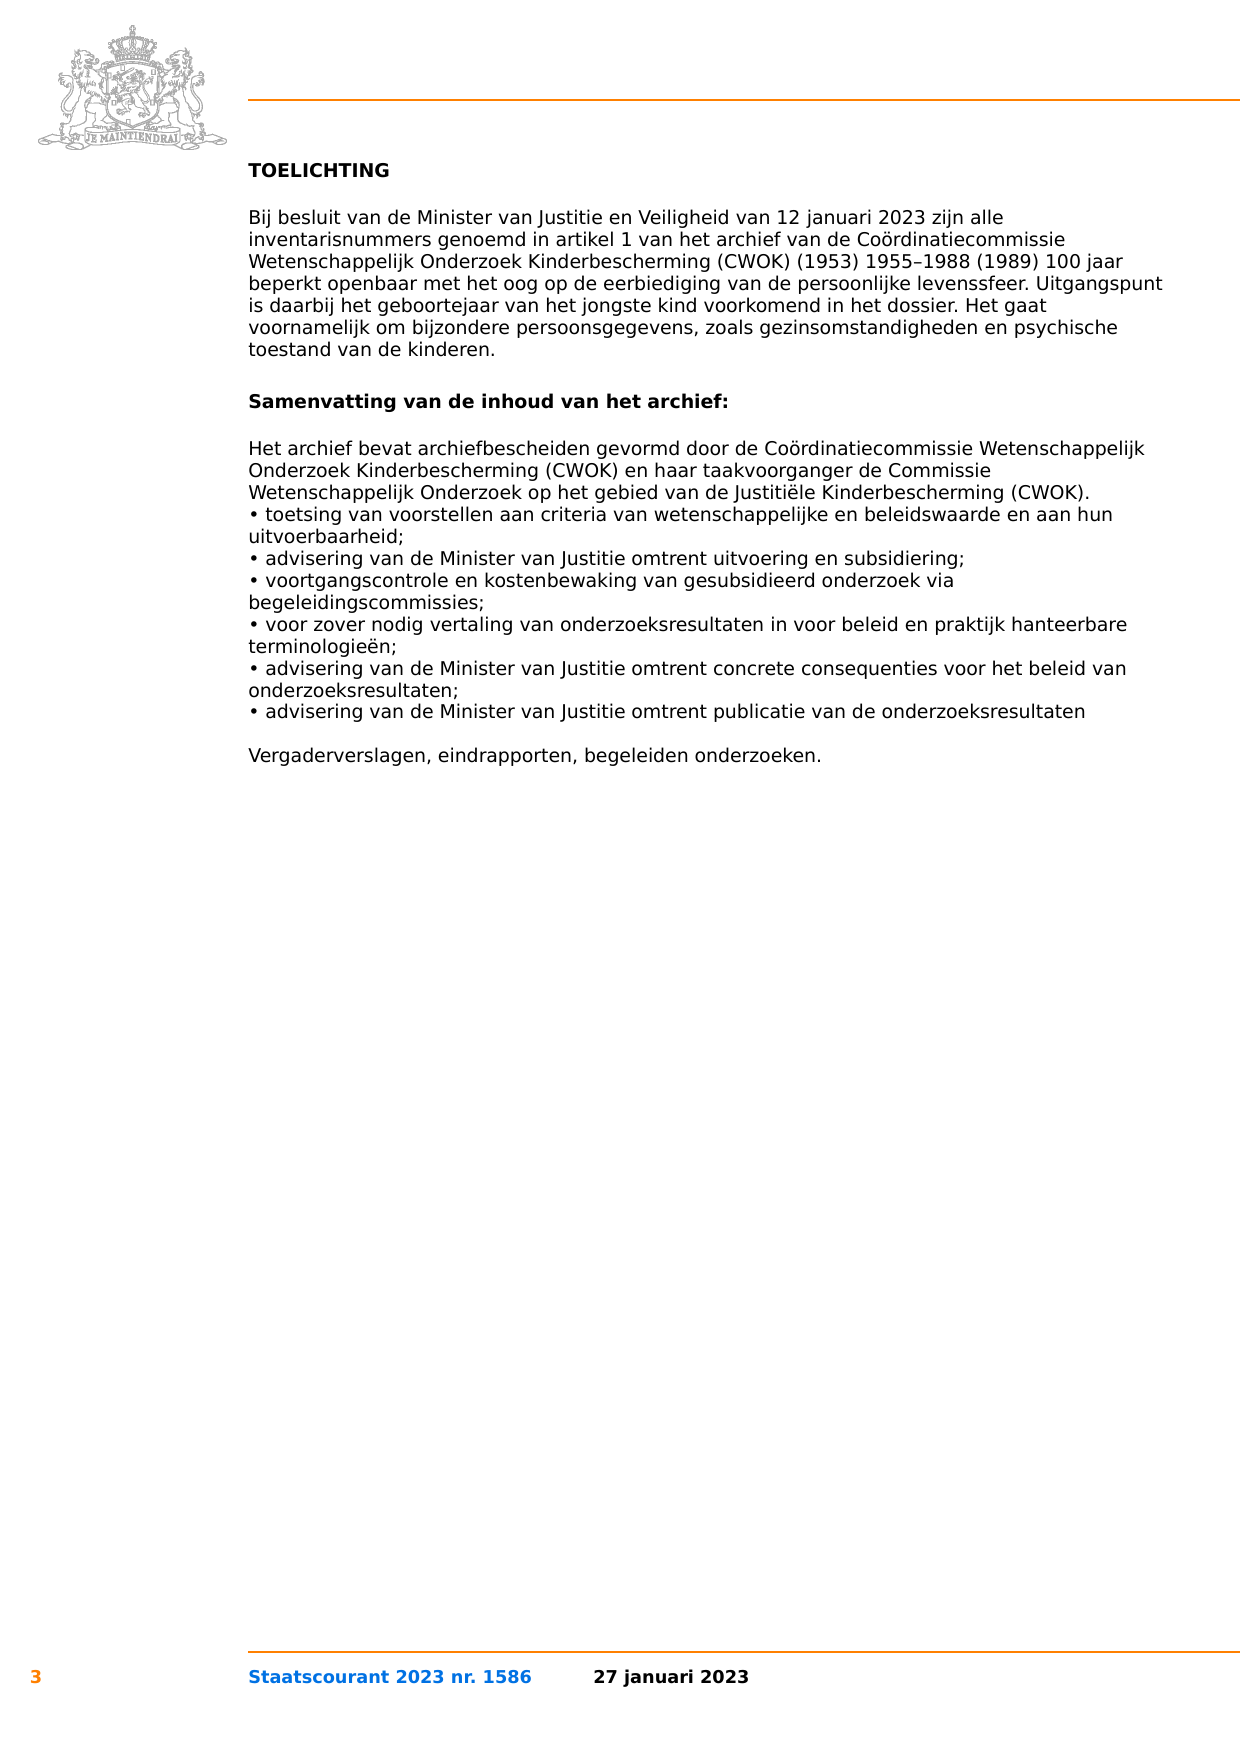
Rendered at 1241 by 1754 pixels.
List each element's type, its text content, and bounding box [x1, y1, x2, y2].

subtitle TOELICHTING [248, 160, 1163, 182]
subtitle Samenvatting van de inhoud van het archief: [248, 391, 1163, 413]
text Het archief bevat archiefbescheiden gevormd door de Coördinatiecommissie Wetenschappelijk Onderzoek Kinderbescherming (CWOK) en haar taakvoorganger de Commissie Wetenschappelijk Onderzoek op het gebied van de Justitiële Kinderbescherming (CWOK). [248, 438, 1163, 504]
text Vergaderverslagen, eindrapporten, begeleiden onderzoeken. [248, 745, 1163, 767]
text • voortgangscontrole en kostenbewaking van gesubsidieerd onderzoek via begeleidingscommissies; [248, 569, 1163, 613]
text • advisering van de Minister van Justitie omtrent uitvoering en subsidiering; [248, 548, 1163, 569]
text • advisering van de Minister van Justitie omtrent concrete consequenties voor het beleid van onderzoeksresultaten; [248, 657, 1163, 701]
text • advisering van de Minister van Justitie omtrent publicatie van de onderzoeksresultaten [248, 701, 1163, 723]
text • voor zover nodig vertaling van onderzoeksresultaten in voor beleid en praktijk hanteerbare terminologieën; [248, 613, 1163, 657]
picture [38, 25, 227, 150]
text Bij besluit van de Minister van Justitie en Veiligheid van 12 januari 2023 zijn alle inventarisnummers genoemd in artikel 1 van het archief van de Coördinatiecommissie Wetenschappelijk Onderzoek Kinderbescherming (CWOK) (1953) 1955–1988 (1989) 100 jaar beperkt openbaar met het oog op de eerbiediging van de persoonlijke levenssfeer. Uitgangspunt is daarbij het geboortejaar van het jongste kind voorkomend in het dossier. Het gaat voornamelijk om bijzondere persoonsgegevens, zoals gezinsomstandigheden en psychische toestand van de kinderen. [248, 207, 1163, 361]
text • toetsing van voorstellen aan criteria van wetenschappelijke en beleidswaarde en aan hun uitvoerbaarheid; [248, 504, 1163, 548]
